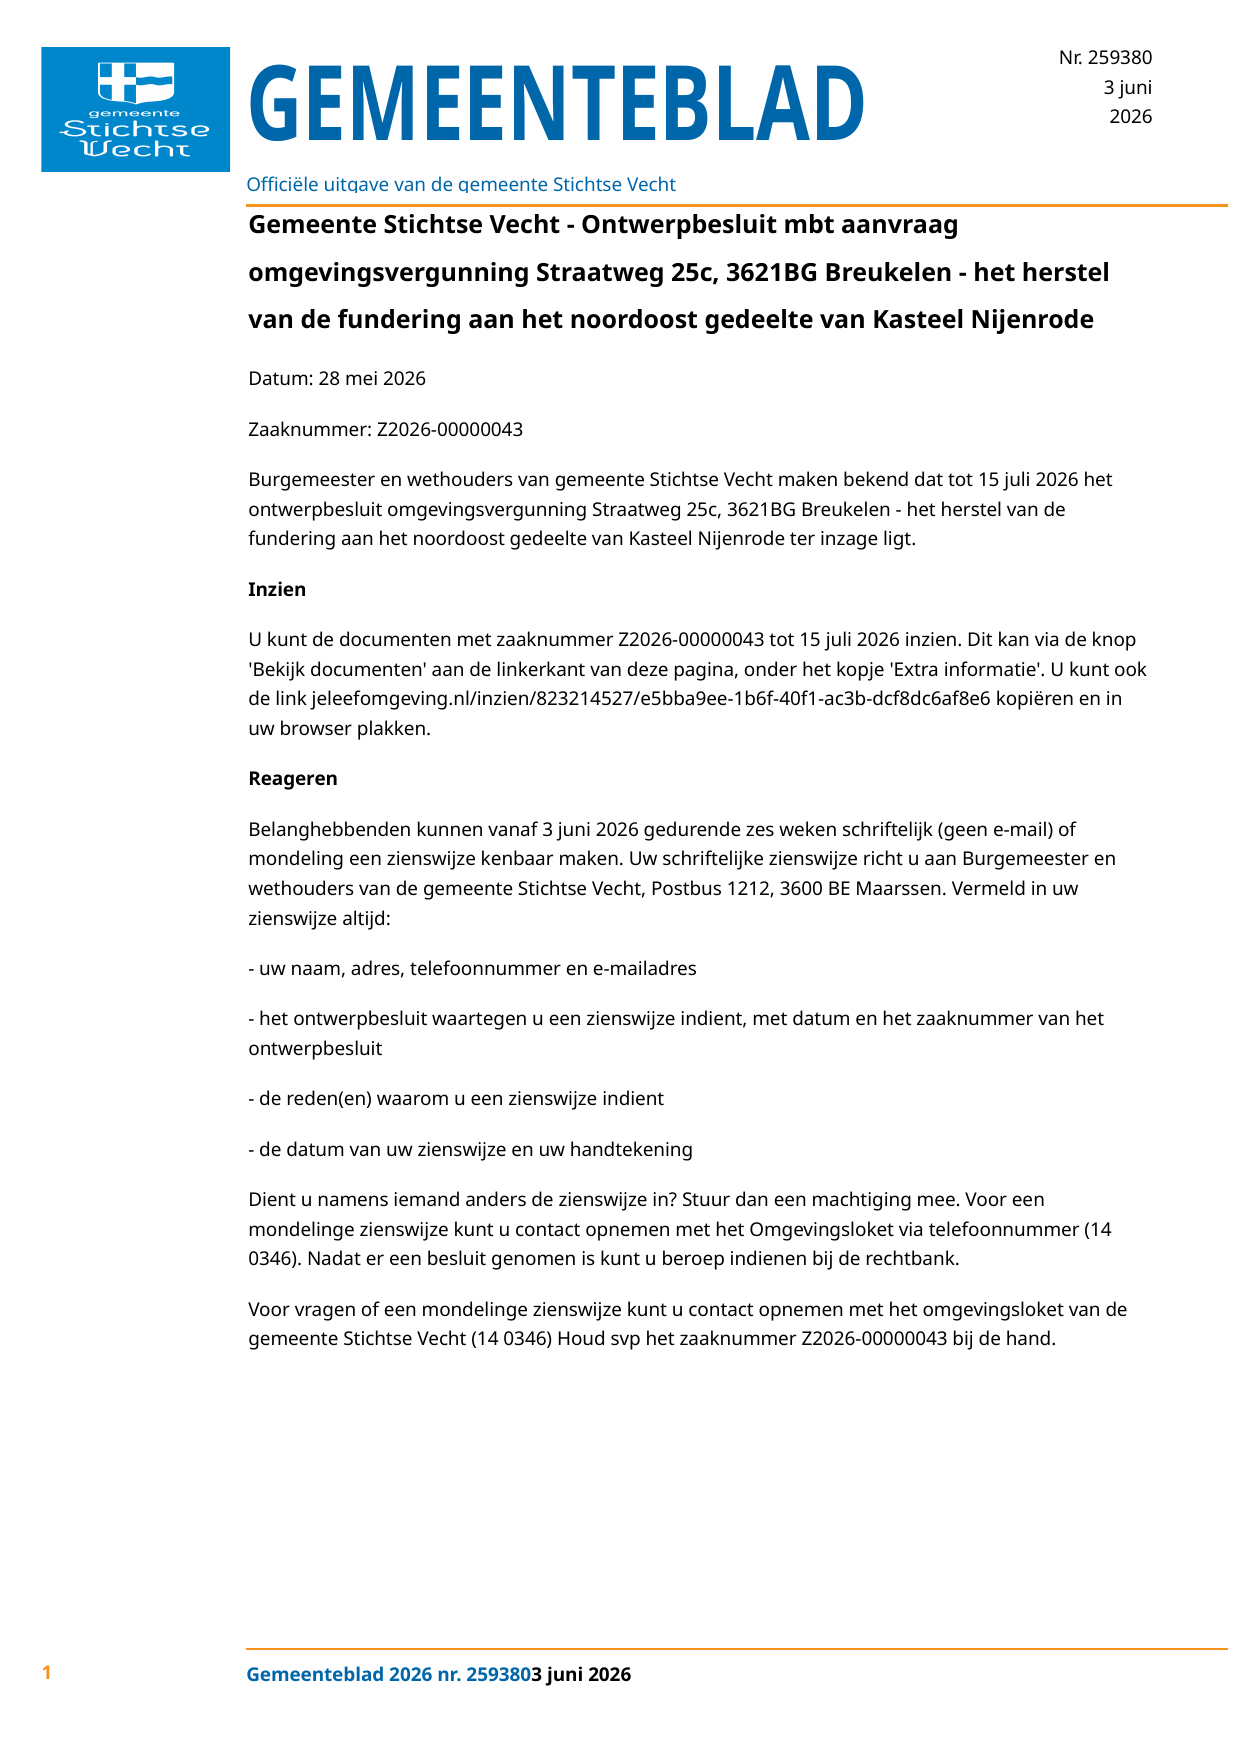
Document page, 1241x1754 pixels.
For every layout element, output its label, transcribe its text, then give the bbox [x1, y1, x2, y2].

text Reageren [248, 766, 1152, 791]
picture [99, 63, 135, 101]
text Zaaknummer: Z2026-00000043 [248, 416, 1152, 442]
text Gemeente Stichtse Vecht - Ontwerpbesluit mbt aanvraag omgevingsvergunning Straatweg 25c, 3621BG Breukelen - het herstel van de fundering aan het noordoost gedeelte van Kasteel Nijenrode [248, 207, 1152, 336]
text - de reden(en) waarom u een zienswijze indient [248, 1086, 1152, 1111]
text Voor vragen of een mondelinge zienswijze kunt u contact opnemen met het omgevingsloket van de gemeente Stichtse Vecht (14 0346) Houd svp het zaaknummer Z2026-00000043 bij de hand. [248, 1296, 1152, 1351]
picture [137, 63, 174, 103]
text Belanghebbenden kunnen vanaf 3 juni 2026 gedurende zes weken schriftelijk (geen e-mail) of mondeling een zienswijze kenbaar maken. Uw schriftelijke zienswijze richt u aan Burgemeester en wethouders van de gemeente Stichtse Vecht, Postbus 1212, 3600 BE Maarssen. Vermeld in uw zienswijze altijd: [248, 816, 1152, 930]
text - het ontwerpbesluit waartegen u een zienswijze indient, met datum en het zaaknummer van het ontwerpbesluit [248, 1006, 1152, 1061]
text Inzien [248, 576, 1152, 602]
text - uw naam, adres, telefoonnummer en e-mailadres [248, 955, 1152, 981]
text Datum: 28 mei 2026 [248, 366, 1152, 391]
text Burgemeester en wethouders van gemeente Stichtse Vecht maken bekend dat tot 15 juli 2026 het ontwerpbesluit omgevingsvergunning Straatweg 25c, 3621BG Breukelen - het herstel van de fundering aan het noordoost gedeelte van Kasteel Nijenrode ter inzage ligt. [248, 466, 1152, 551]
text - de datum van uw zienswijze en uw handtekening [248, 1136, 1152, 1162]
text U kunt de documenten met zaaknummer Z2026-00000043 tot 15 juli 2026 inzien. Dit kan via de knop 'Bekijk documenten' aan de linkerkant van deze pagina, onder het kopje 'Extra informatie'. U kunt ook de link jeleefomgeving.nl/inzien/823214527/e5bba9ee-1b6f-40f1-ac3b-dcf8dc6af8e6 kopiëren en in uw browser plakken. [248, 626, 1152, 741]
text Dient u namens iemand anders de zienswijze in? Stuur dan een machtiging mee. Voor een mondelinge zienswijze kunt u contact opnemen met het Omgevingsloket via telefoonnummer (14 0346). Nadat er een besluit genomen is kunt u beroep indienen bij de rechtbank. [248, 1186, 1152, 1271]
